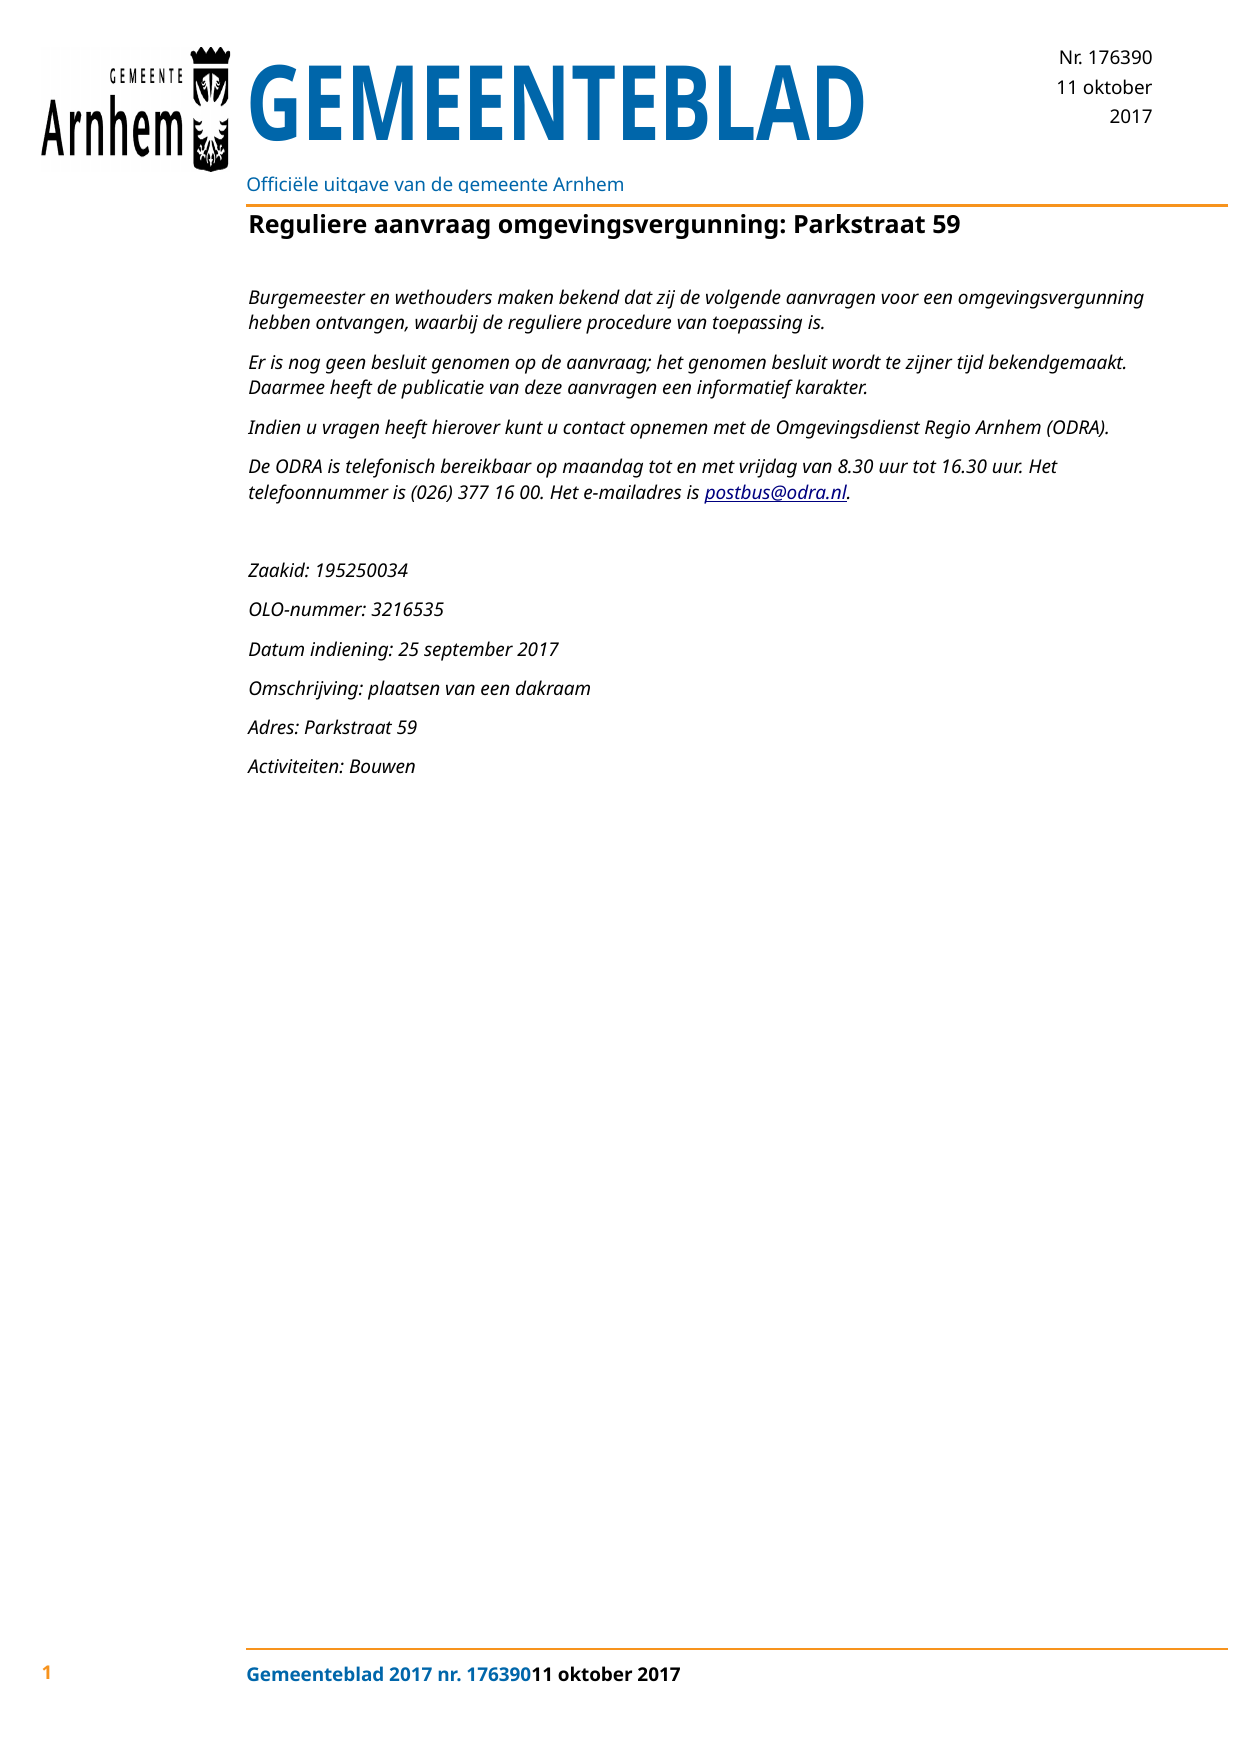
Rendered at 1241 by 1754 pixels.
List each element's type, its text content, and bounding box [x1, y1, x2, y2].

text Er is nog geen besluit genomen op de aanvraag; het genomen besluit wordt te zijner tijd bekendgemaakt. Daarmee heeft de publicatie van deze aanvragen een informatief karakter. [248, 349, 1152, 400]
text Activiteiten: Bouwen [248, 754, 1152, 779]
text Reguliere aanvraag omgevingsvergunning: Parkstraat 59 [248, 207, 1152, 241]
text Adres: Parkstraat 59 [248, 714, 1152, 740]
text Datum indiening: 25 september 2017 [248, 636, 1152, 662]
text Indien u vragen heeft hierover kunt u contact opnemen met de Omgevingsdienst Regio Arnhem (ODRA). [248, 414, 1152, 439]
text Omschrijving: plaatsen van een dakraam [248, 675, 1152, 701]
picture [41, 47, 231, 172]
text OLO-nummer: 3216535 [248, 597, 1152, 622]
text De ODRA is telefonisch bereikbaar op maandag tot en met vrijdag van 8.30 uur tot 16.30 uur. Het telefoonnummer is (026) 377 16 00. Het e-mailadres is postbus@odra.nl. [248, 453, 1152, 504]
text Burgemeester en wethouders maken bekend dat zij de volgende aanvragen voor een omgevingsvergunning hebben ontvangen, waarbij de reguliere procedure van toepassing is. [248, 284, 1152, 335]
text Zaakid: 195250034 [248, 557, 1152, 583]
